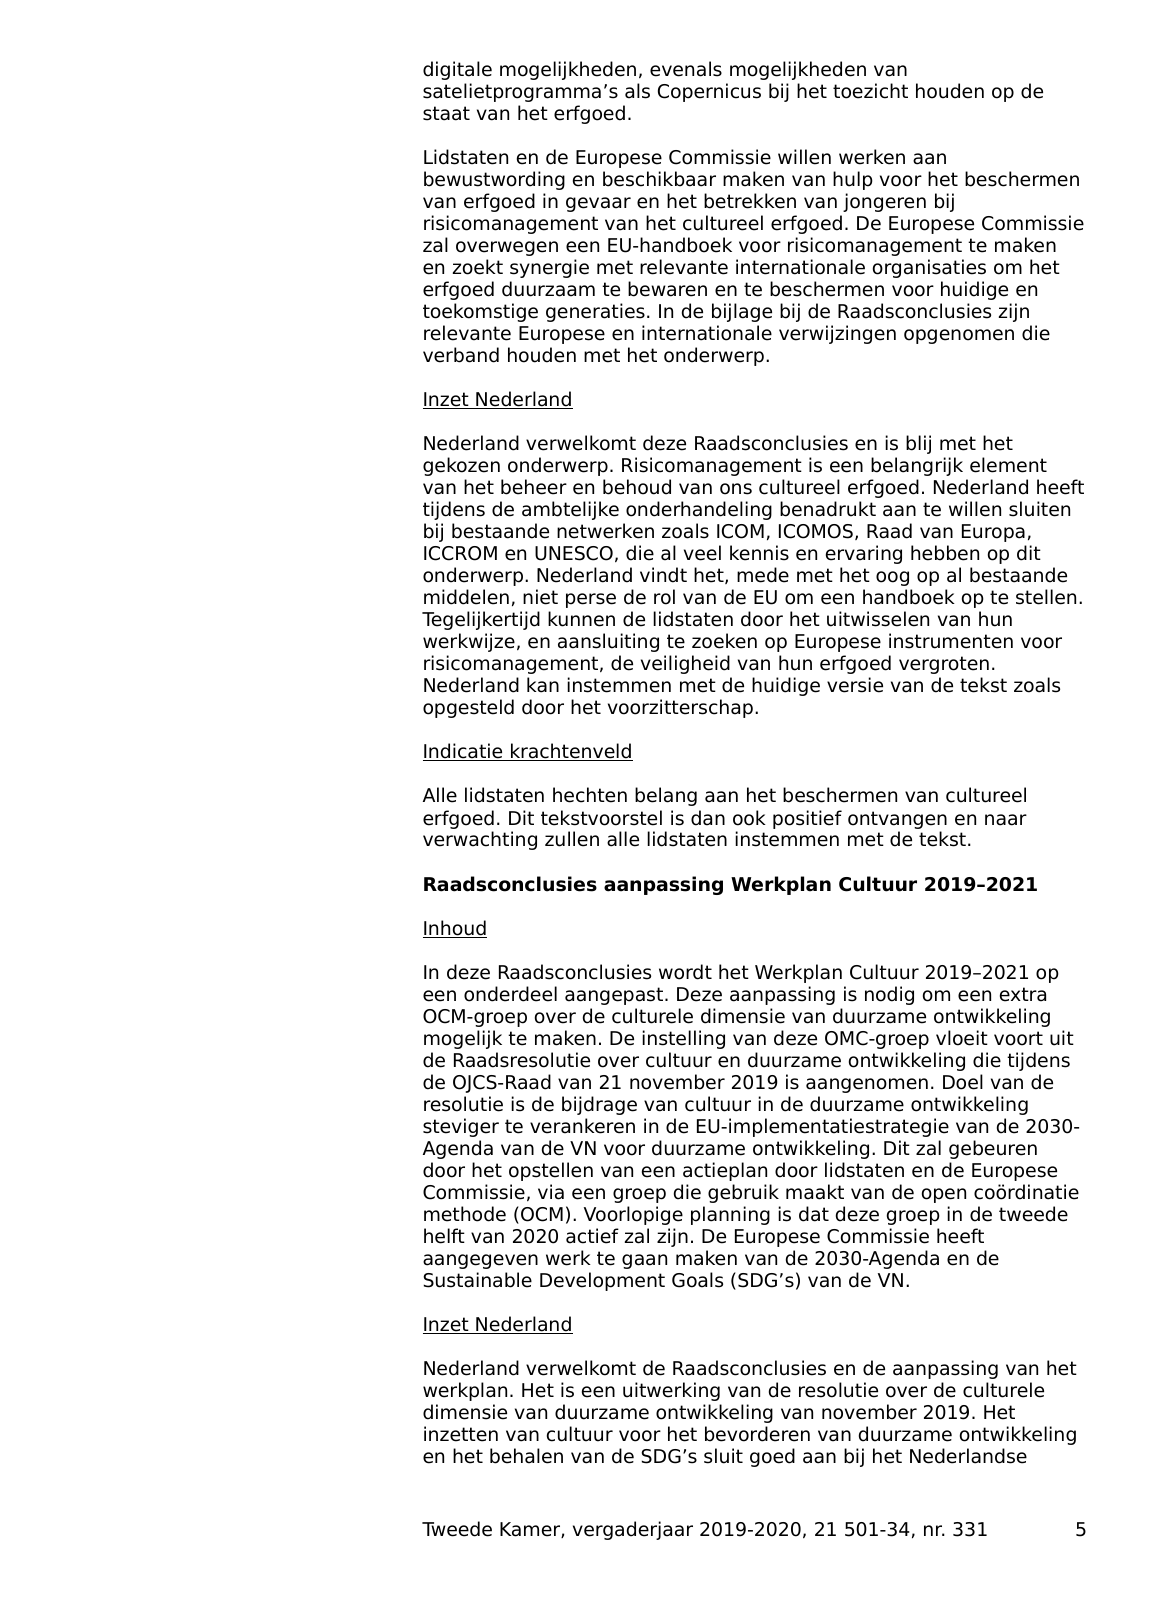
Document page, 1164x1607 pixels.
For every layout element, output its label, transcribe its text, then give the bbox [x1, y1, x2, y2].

subtitle Inzet Nederland [422, 389, 1087, 411]
subtitle Indicatie krachtenveld [422, 741, 1087, 763]
subtitle Raadsconclusies aanpassing Werkplan Cultuur 2019–2021 [422, 873, 1087, 896]
text In deze Raadsconclusies wordt het Werkplan Cultuur 2019–2021 op een onderdeel aangepast. Deze aanpassing is nodig om een extra OCM-groep over de culturele dimensie van duurzame ontwikkeling mogelijk te maken. De instelling van deze OMC-groep vloeit voort uit de Raadsresolutie over cultuur en duurzame ontwikkeling die tijdens de OJCS-Raad van 21 november 2019 is aangenomen. Doel van de resolutie is de bijdrage van cultuur in de duurzame ontwikkeling steviger te verankeren in de EU-implementatiestrategie van de 2030-Agenda van de VN voor duurzame ontwikkeling. Dit zal gebeuren door het opstellen van een actieplan door lidstaten en de Europese Commissie, via een groep die gebruik maakt van de open coördinatie methode (OCM). Voorlopige planning is dat deze groep in de tweede helft van 2020 actief zal zijn. De Europese Commissie heeft aangegeven werk te gaan maken van de 2030-Agenda en de Sustainable Development Goals (SDG’s) van de VN. [422, 962, 1087, 1292]
subtitle Inzet Nederland [422, 1314, 1087, 1336]
text Nederland verwelkomt de Raadsconclusies en de aanpassing van het werkplan. Het is een uitwerking van de resolutie over de culturele dimensie van duurzame ontwikkeling van november 2019. Het inzetten van cultuur voor het bevorderen van duurzame ontwikkeling en het behalen van de SDG’s sluit goed aan bij het Nederlandse [422, 1358, 1087, 1468]
text Alle lidstaten hechten belang aan het beschermen van cultureel erfgoed. Dit tekstvoorstel is dan ook positief ontvangen en naar verwachting zullen alle lidstaten instemmen met de tekst. [422, 785, 1087, 851]
subtitle Inhoud [422, 918, 1087, 940]
text Lidstaten en de Europese Commissie willen werken aan bewustwording en beschikbaar maken van hulp voor het beschermen van erfgoed in gevaar en het betrekken van jongeren bij risicomanagement van het cultureel erfgoed. De Europese Commissie zal overwegen een EU-handboek voor risicomanagement te maken en zoekt synergie met relevante internationale organisaties om het erfgoed duurzaam te bewaren en te beschermen voor huidige en toekomstige generaties. In de bijlage bij de Raadsconclusies zijn relevante Europese en internationale verwijzingen opgenomen die verband houden met het onderwerp. [422, 147, 1087, 367]
text digitale mogelijkheden, evenals mogelijkheden van satelietprogramma’s als Copernicus bij het toezicht houden op de staat van het erfgoed. [422, 59, 1087, 125]
text Nederland verwelkomt deze Raadsconclusies en is blij met het gekozen onderwerp. Risicomanagement is een belangrijk element van het beheer en behoud van ons cultureel erfgoed. Nederland heeft tijdens de ambtelijke onderhandeling benadrukt aan te willen sluiten bij bestaande netwerken zoals ICOM, ICOMOS, Raad van Europa, ICCROM en UNESCO, die al veel kennis en ervaring hebben op dit onderwerp. Nederland vindt het, mede met het oog op al bestaande middelen, niet perse de rol van de EU om een handboek op te stellen. Tegelijkertijd kunnen de lidstaten door het uitwisselen van hun werkwijze, en aansluiting te zoeken op Europese instrumenten voor risicomanagement, de veiligheid van hun erfgoed vergroten. Nederland kan instemmen met de huidige versie van de tekst zoals opgesteld door het voorzitterschap. [422, 433, 1087, 719]
